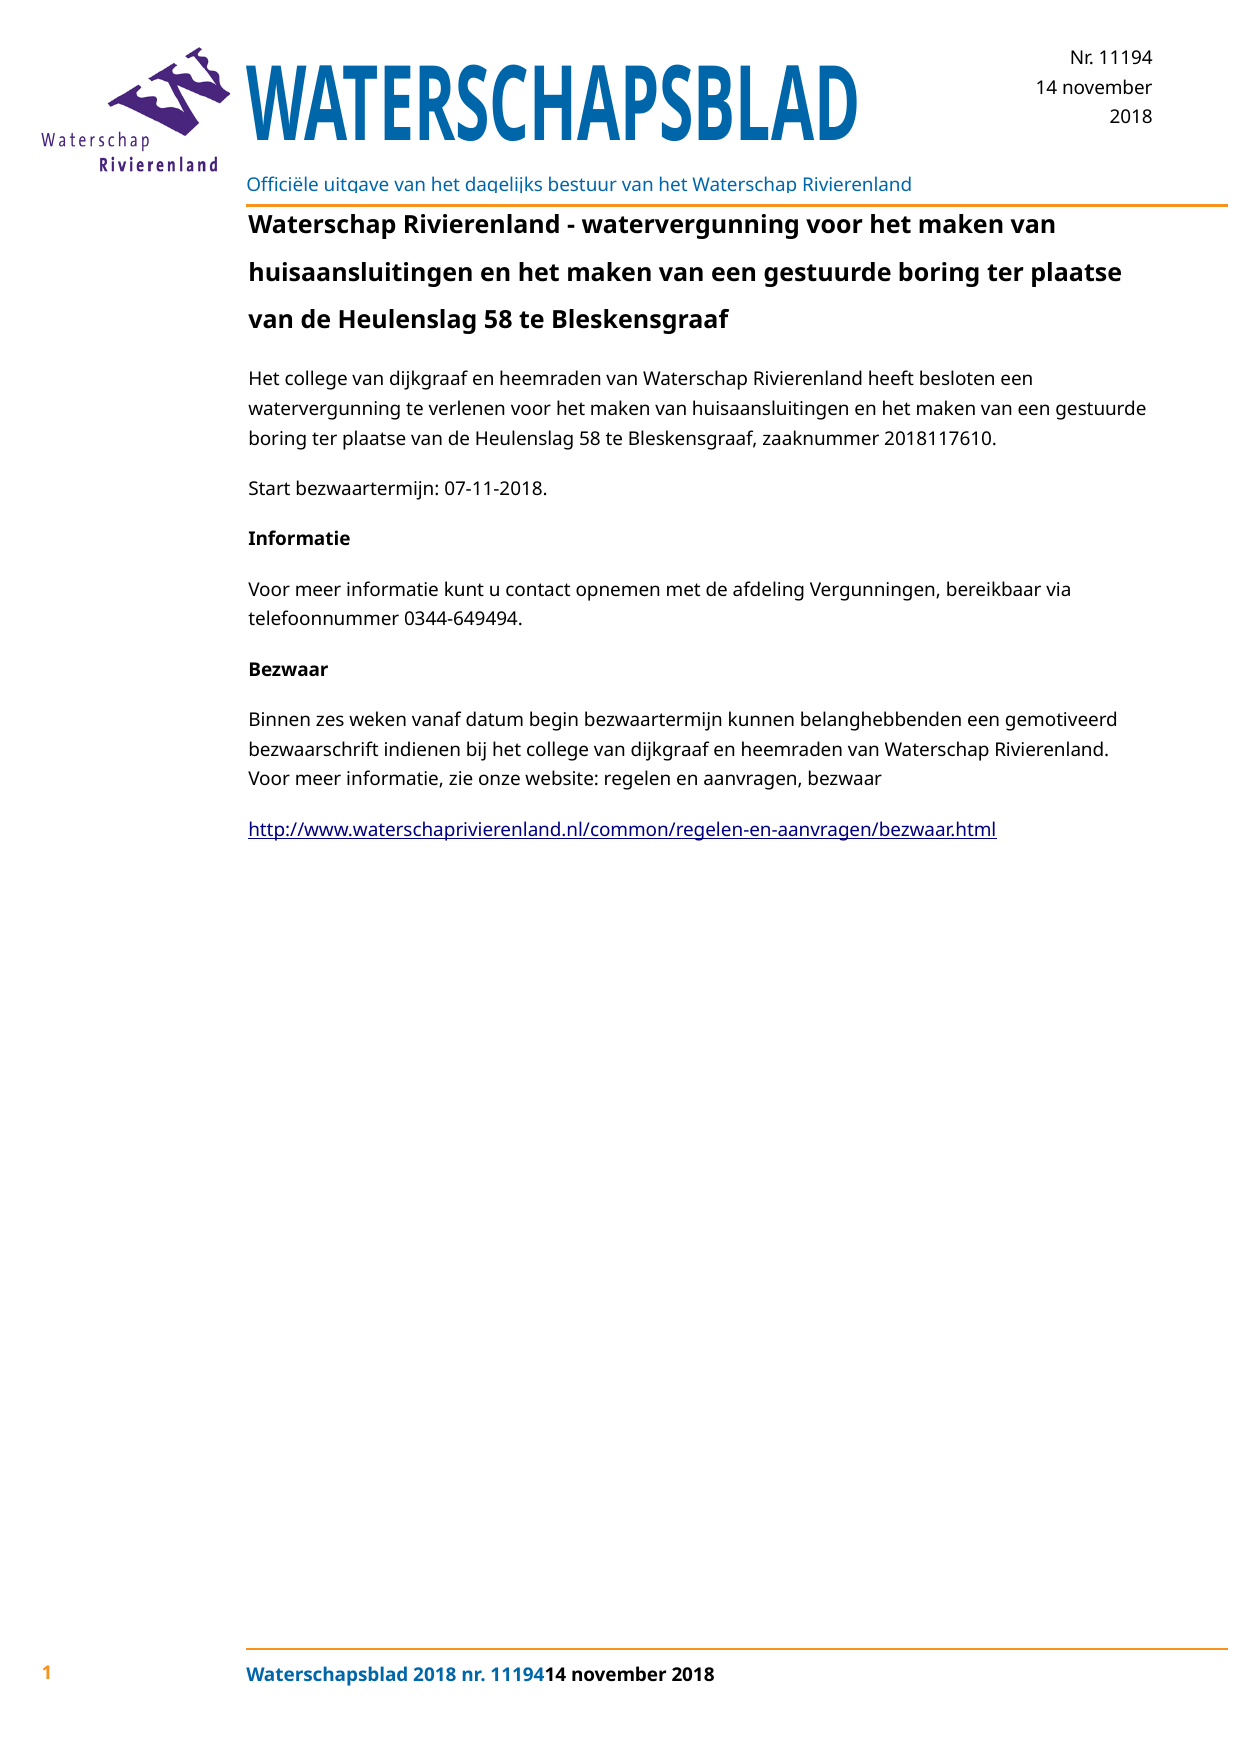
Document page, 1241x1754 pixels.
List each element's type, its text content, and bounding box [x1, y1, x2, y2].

text Binnen zes weken vanaf datum begin bezwaartermijn kunnen belanghebbenden een gemotiveerd bezwaarschrift indienen bij het college van dijkgraaf en heemraden van Waterschap Rivierenland. Voor meer informatie, zie onze website: regelen en aanvragen, bezwaar [248, 706, 1152, 791]
text Start bezwaartermijn: 07-11-2018. [248, 475, 1152, 501]
text Waterschap Rivierenland - watervergunning voor het maken van huisaansluitingen en het maken van een gestuurde boring ter plaatse van de Heulenslag 58 te Bleskensgraaf [248, 207, 1152, 336]
text http://www.waterschaprivierenland.nl/common/regelen-en-aanvragen/bezwaar.html [248, 816, 1152, 842]
text Voor meer informatie kunt u contact opnemen met de afdeling Vergunningen, bereikbaar via telefoonnummer 0344-649494. [248, 576, 1152, 631]
text Informatie [248, 526, 1152, 551]
text Bezwaar [248, 656, 1152, 682]
picture [41, 47, 231, 172]
text Het college van dijkgraaf en heemraden van Waterschap Rivierenland heeft besloten een watervergunning te verlenen voor het maken van huisaansluitingen en het maken van een gestuurde boring ter plaatse van de Heulenslag 58 te Bleskensgraaf, zaaknummer 2018117610. [248, 366, 1152, 450]
